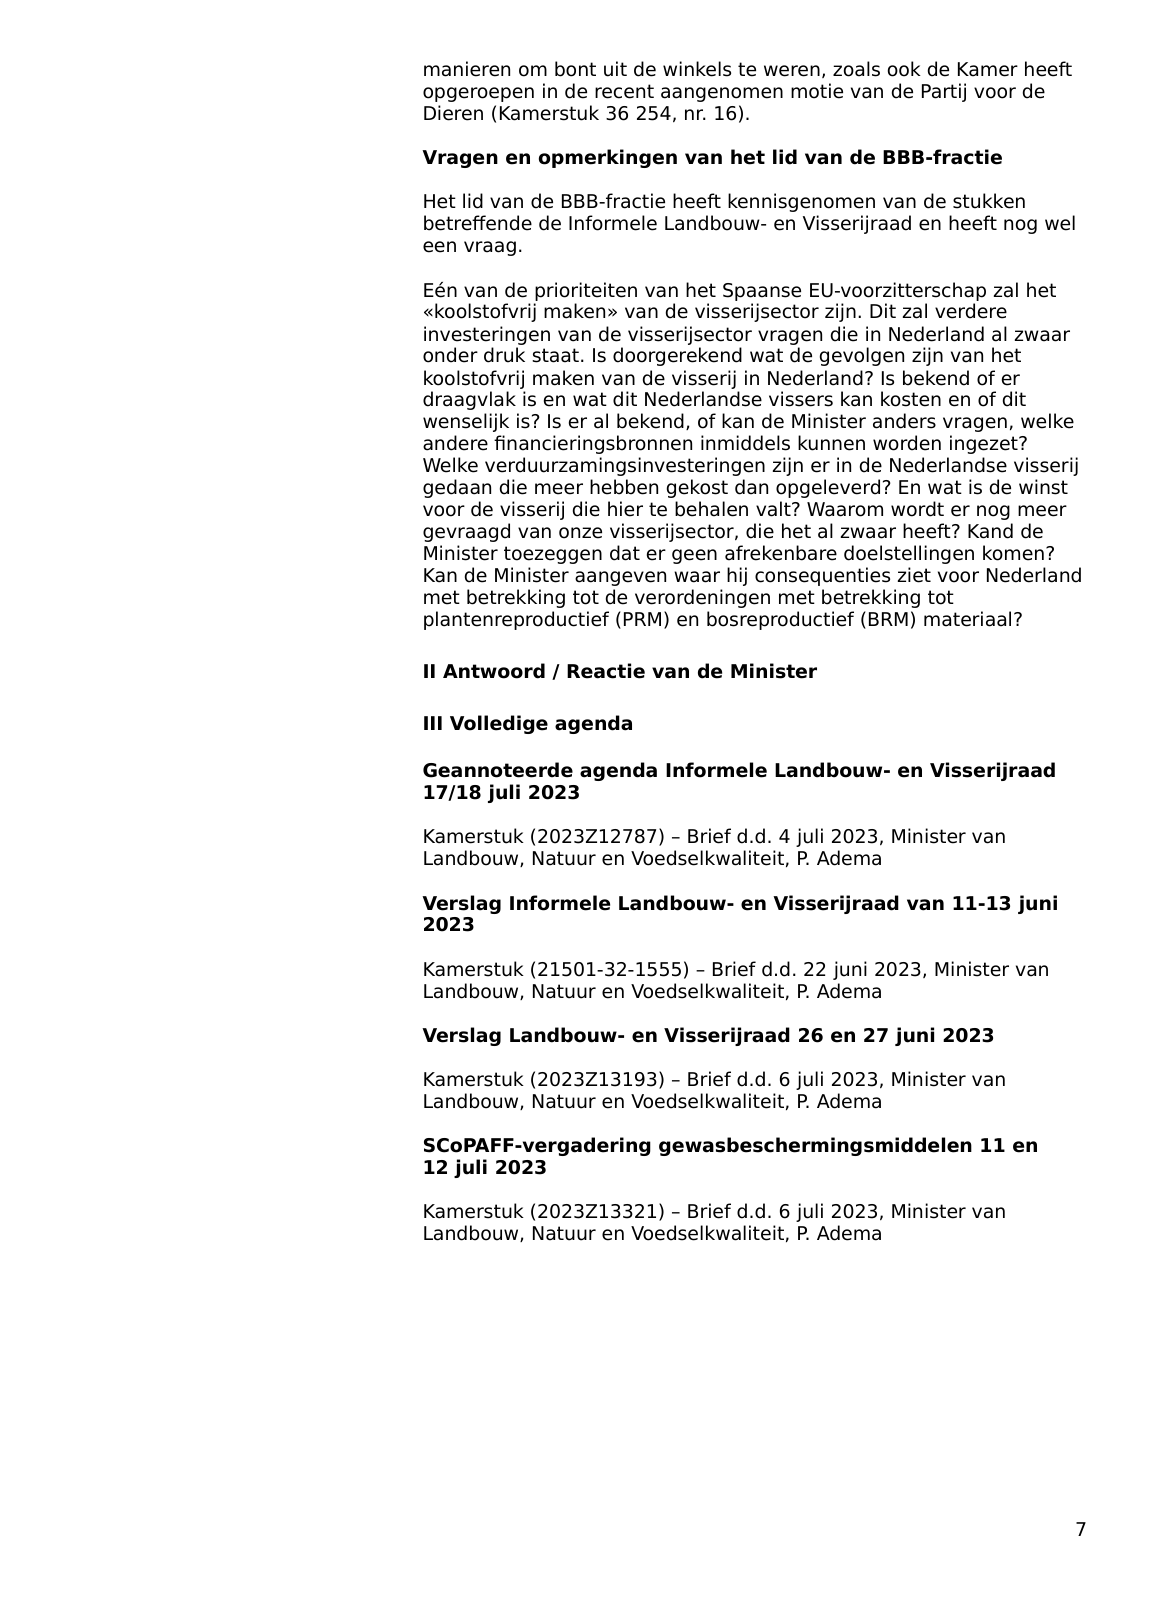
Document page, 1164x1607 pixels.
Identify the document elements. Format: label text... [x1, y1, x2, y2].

subtitle SCoPAFF-vergadering gewasbeschermingsmiddelen 11 en 12 juli 2023 [422, 1135, 1087, 1179]
text Het lid van de BBB-fractie heeft kennisgenomen van de stukken betreffende de Informele Landbouw- en Visserijraad en heeft nog wel een vraag. [422, 191, 1087, 257]
subtitle Geannoteerde agenda Informele Landbouw- en Visserijraad 17/18 juli 2023 [422, 760, 1087, 804]
subtitle Verslag Informele Landbouw- en Visserijraad van 11-13 juni 2023 [422, 892, 1087, 936]
text manieren om bont uit de winkels te weren, zoals ook de Kamer heeft opgeroepen in de recent aangenomen motie van de Partij voor de Dieren (Kamerstuk 36 254, nr. 16). [422, 59, 1087, 125]
text Kamerstuk (2023Z13193) – Brief d.d. 6 juli 2023, Minister van Landbouw, Natuur en Voedselkwaliteit, P. Adema [422, 1069, 1087, 1113]
subtitle III Volledige agenda [422, 713, 1087, 735]
subtitle Verslag Landbouw- en Visserijraad 26 en 27 juni 2023 [422, 1025, 1087, 1047]
text Kamerstuk (21501-32-1555) – Brief d.d. 22 juni 2023, Minister van Landbouw, Natuur en Voedselkwaliteit, P. Adema [422, 958, 1087, 1002]
subtitle Vragen en opmerkingen van het lid van de BBB-fractie [422, 147, 1087, 169]
text Eén van de prioriteiten van het Spaanse EU-voorzitterschap zal het «koolstofvrij maken» van de visserijsector zijn. Dit zal verdere investeringen van de visserijsector vragen die in Nederland al zwaar onder druk staat. Is doorgerekend wat de gevolgen zijn van het koolstofvrij maken van de visserij in Nederland? Is bekend of er draagvlak is en wat dit Nederlandse vissers kan kosten en of dit wenselijk is? Is er al bekend, of kan de Minister anders vragen, welke andere financieringsbronnen inmiddels kunnen worden ingezet? Welke verduurzamingsinvesteringen zijn er in de Nederlandse visserij gedaan die meer hebben gekost dan opgeleverd? En wat is de winst voor de visserij die hier te behalen valt? Waarom wordt er nog meer gevraagd van onze visserijsector, die het al zwaar heeft? Kand de Minister toezeggen dat er geen afrekenbare doelstellingen komen? Kan de Minister aangeven waar hij consequenties ziet voor Nederland met betrekking tot de verordeningen met betrekking tot plantenreproductief (PRM) en bosreproductief (BRM) materiaal? [422, 279, 1087, 631]
text Kamerstuk (2023Z12787) – Brief d.d. 4 juli 2023, Minister van Landbouw, Natuur en Voedselkwaliteit, P. Adema [422, 826, 1087, 870]
text Kamerstuk (2023Z13321) – Brief d.d. 6 juli 2023, Minister van Landbouw, Natuur en Voedselkwaliteit, P. Adema [422, 1201, 1087, 1245]
subtitle II Antwoord / Reactie van de Minister [422, 661, 1087, 683]
